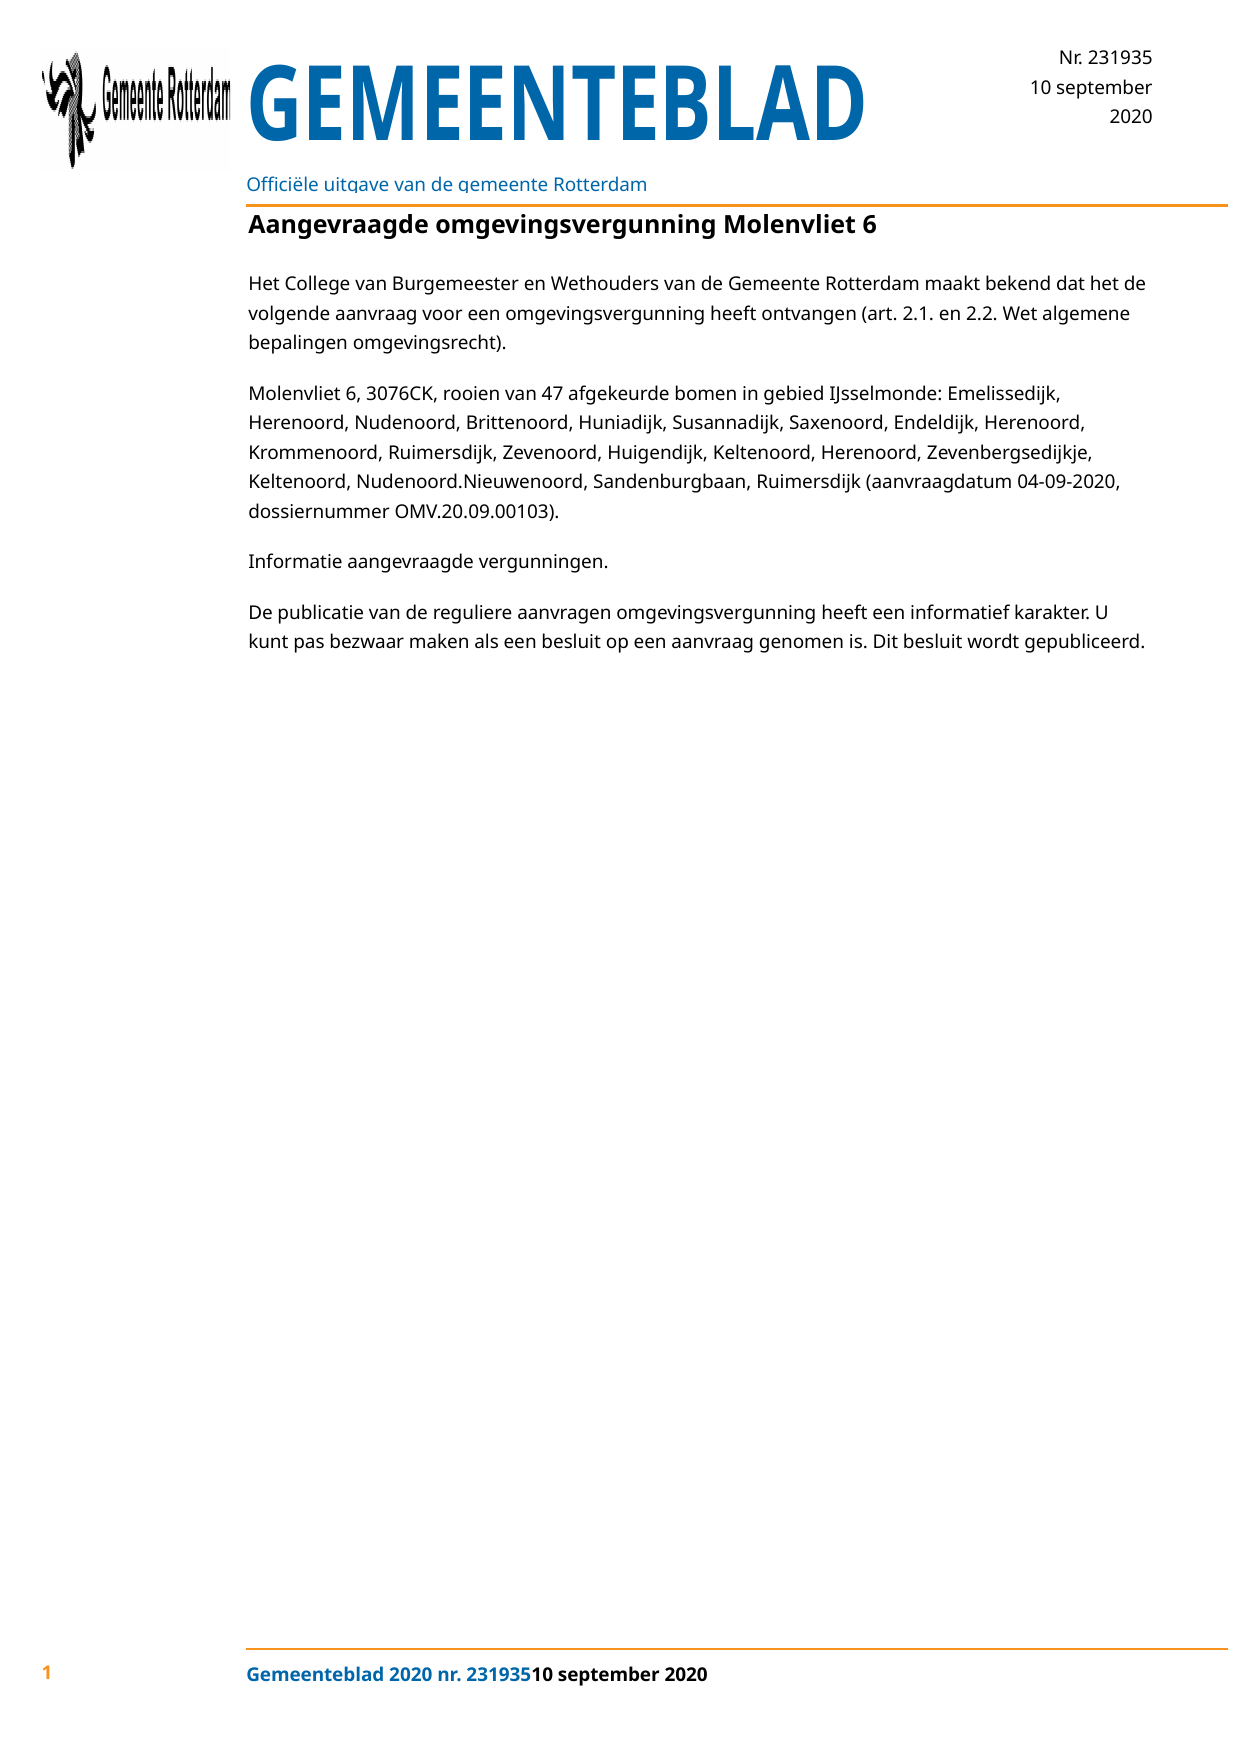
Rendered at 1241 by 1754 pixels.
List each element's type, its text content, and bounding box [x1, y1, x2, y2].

text De publicatie van de reguliere aanvragen omgevingsvergunning heeft een informatief karakter. U kunt pas bezwaar maken als een besluit op een aanvraag genomen is. Dit besluit wordt gepubliceerd. [248, 599, 1152, 654]
picture [41, 47, 231, 172]
text Het College van Burgemeester en Wethouders van de Gemeente Rotterdam maakt bekend dat het de volgende aanvraag voor een omgevingsvergunning heeft ontvangen (art. 2.1. en 2.2. Wet algemene bepalingen omgevingsrecht). [248, 270, 1152, 355]
text Molenvliet 6, 3076CK, rooien van 47 afgekeurde bomen in gebied IJsselmonde: Emelissedijk, Herenoord, Nudenoord, Brittenoord, Huniadijk, Susannadijk, Saxenoord, Endeldijk, Herenoord, Krommenoord, Ruimersdijk, Zevenoord, Huigendijk, Keltenoord, Herenoord, Zevenbergsedijkje, Keltenoord, Nudenoord.Nieuwenoord, Sandenburgbaan, Ruimersdijk (aanvraagdatum 04-09-2020, dossiernummer OMV.20.09.00103). [248, 380, 1152, 524]
text Informatie aangevraagde vergunningen. [248, 549, 1152, 574]
text Aangevraagde omgevingsvergunning Molenvliet 6 [248, 207, 1152, 241]
